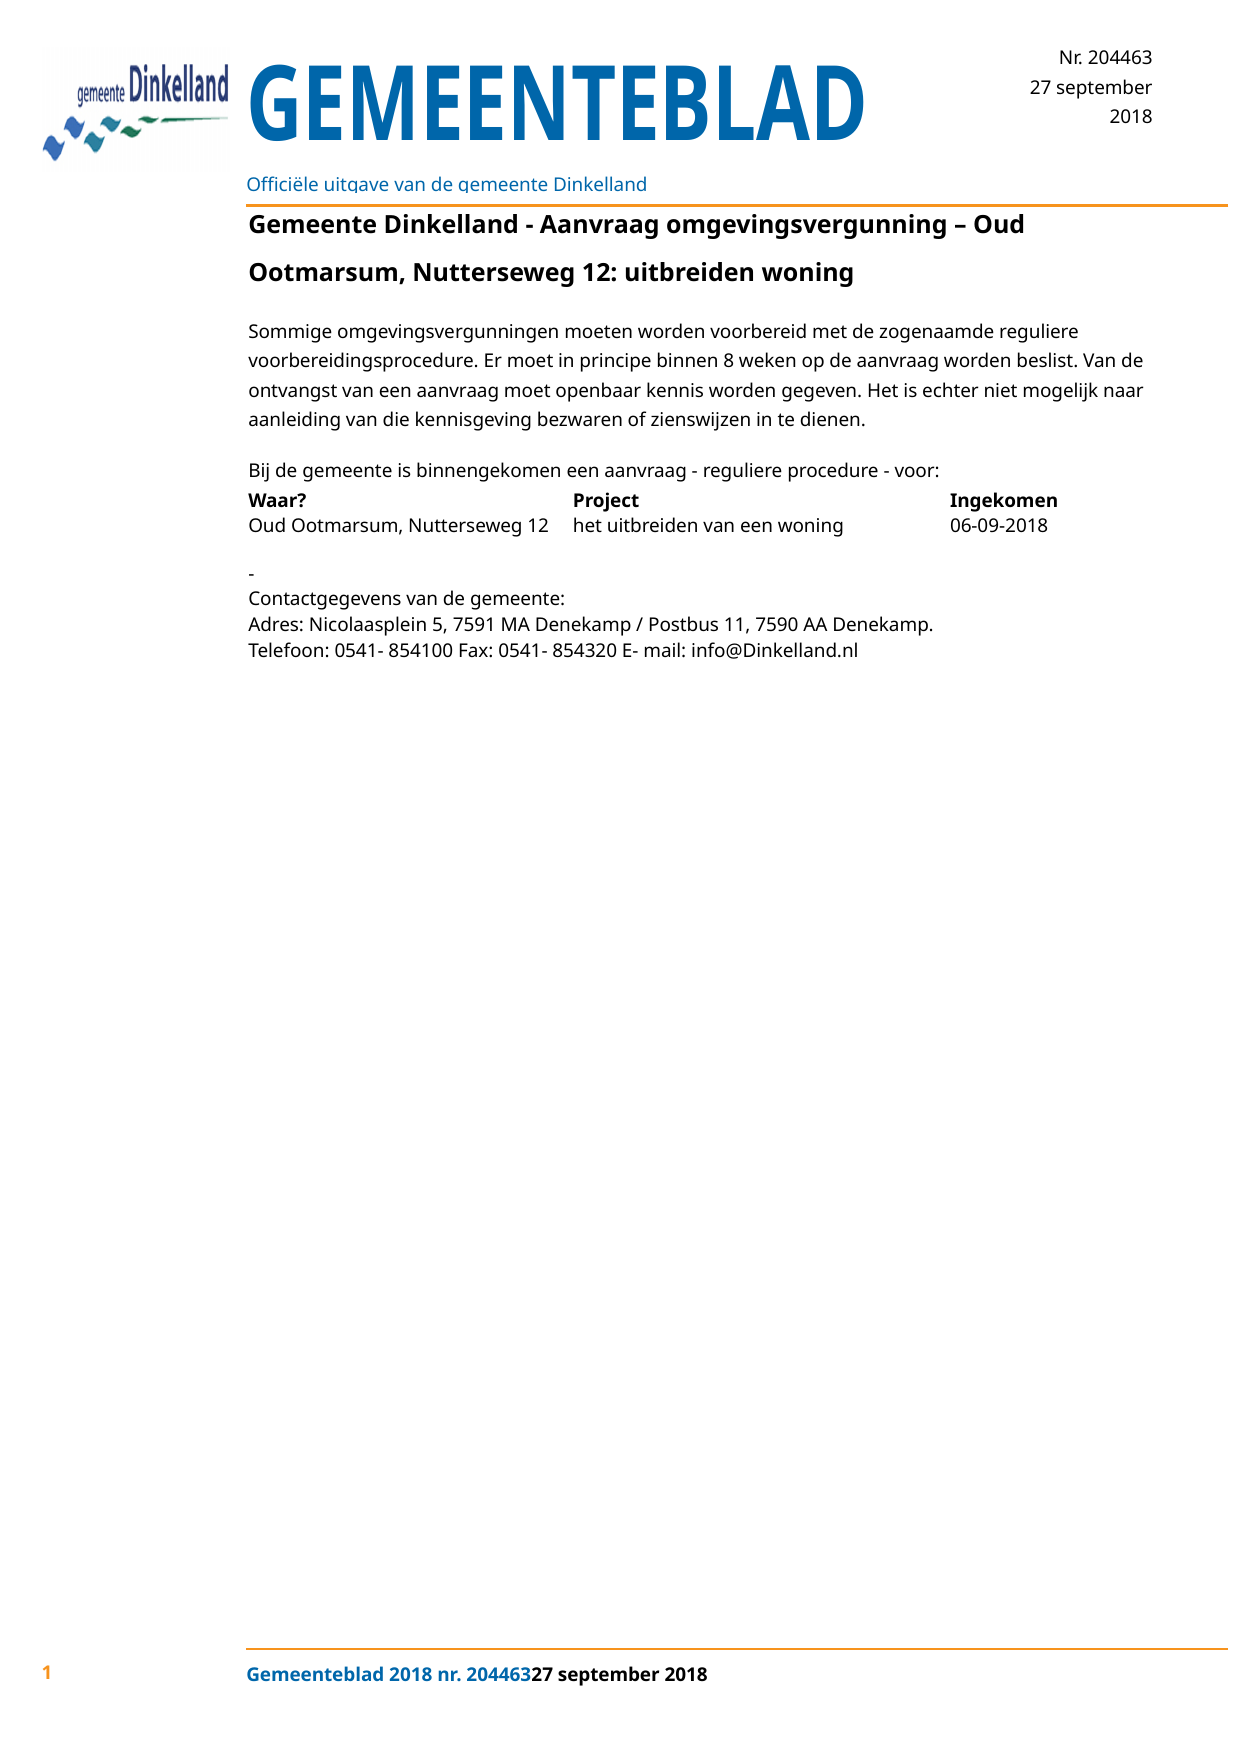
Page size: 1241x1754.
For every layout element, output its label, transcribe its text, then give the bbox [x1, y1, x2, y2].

text Adres: Nicolaasplein 5, 7591 MA Denekamp / Postbus 11, 7590 AA Denekamp. [248, 611, 1152, 637]
text Sommige omgevingsvergunningen moeten worden voorbereid met de zogenaamde reguliere voorbereidingsprocedure. Er moet in principe binnen 8 weken op de aanvraag worden beslist. Van de ontvangst van een aanvraag moet openbaar kennis worden gegeven. Het is echter niet mogelijk naar aanleiding van die kennisgeving bezwaren of zienswijzen in te dienen. [248, 318, 1152, 432]
text Bij de gemeente is binnengekomen een aanvraag - reguliere procedure - voor: [248, 457, 1152, 483]
table_header Waar? [248, 487, 573, 512]
picture [41, 47, 231, 172]
table_cell het uitbreiden van een woning [573, 513, 950, 538]
table_header Ingekomen [950, 487, 1152, 512]
text Telefoon: 0541- 854100 Fax: 0541- 854320 E- mail: info@Dinkelland.nl [248, 637, 1152, 663]
table_cell 06-09-2018 [950, 513, 1152, 538]
text - [248, 560, 1152, 585]
table_cell Oud Ootmarsum, Nutterseweg 12 [248, 513, 573, 538]
text Gemeente Dinkelland - Aanvraag omgevingsvergunning – Oud Ootmarsum, Nutterseweg 12: uitbreiden woning [248, 207, 1152, 288]
table_header Project [573, 487, 950, 512]
text Contactgegevens van de gemeente: [248, 585, 1152, 611]
